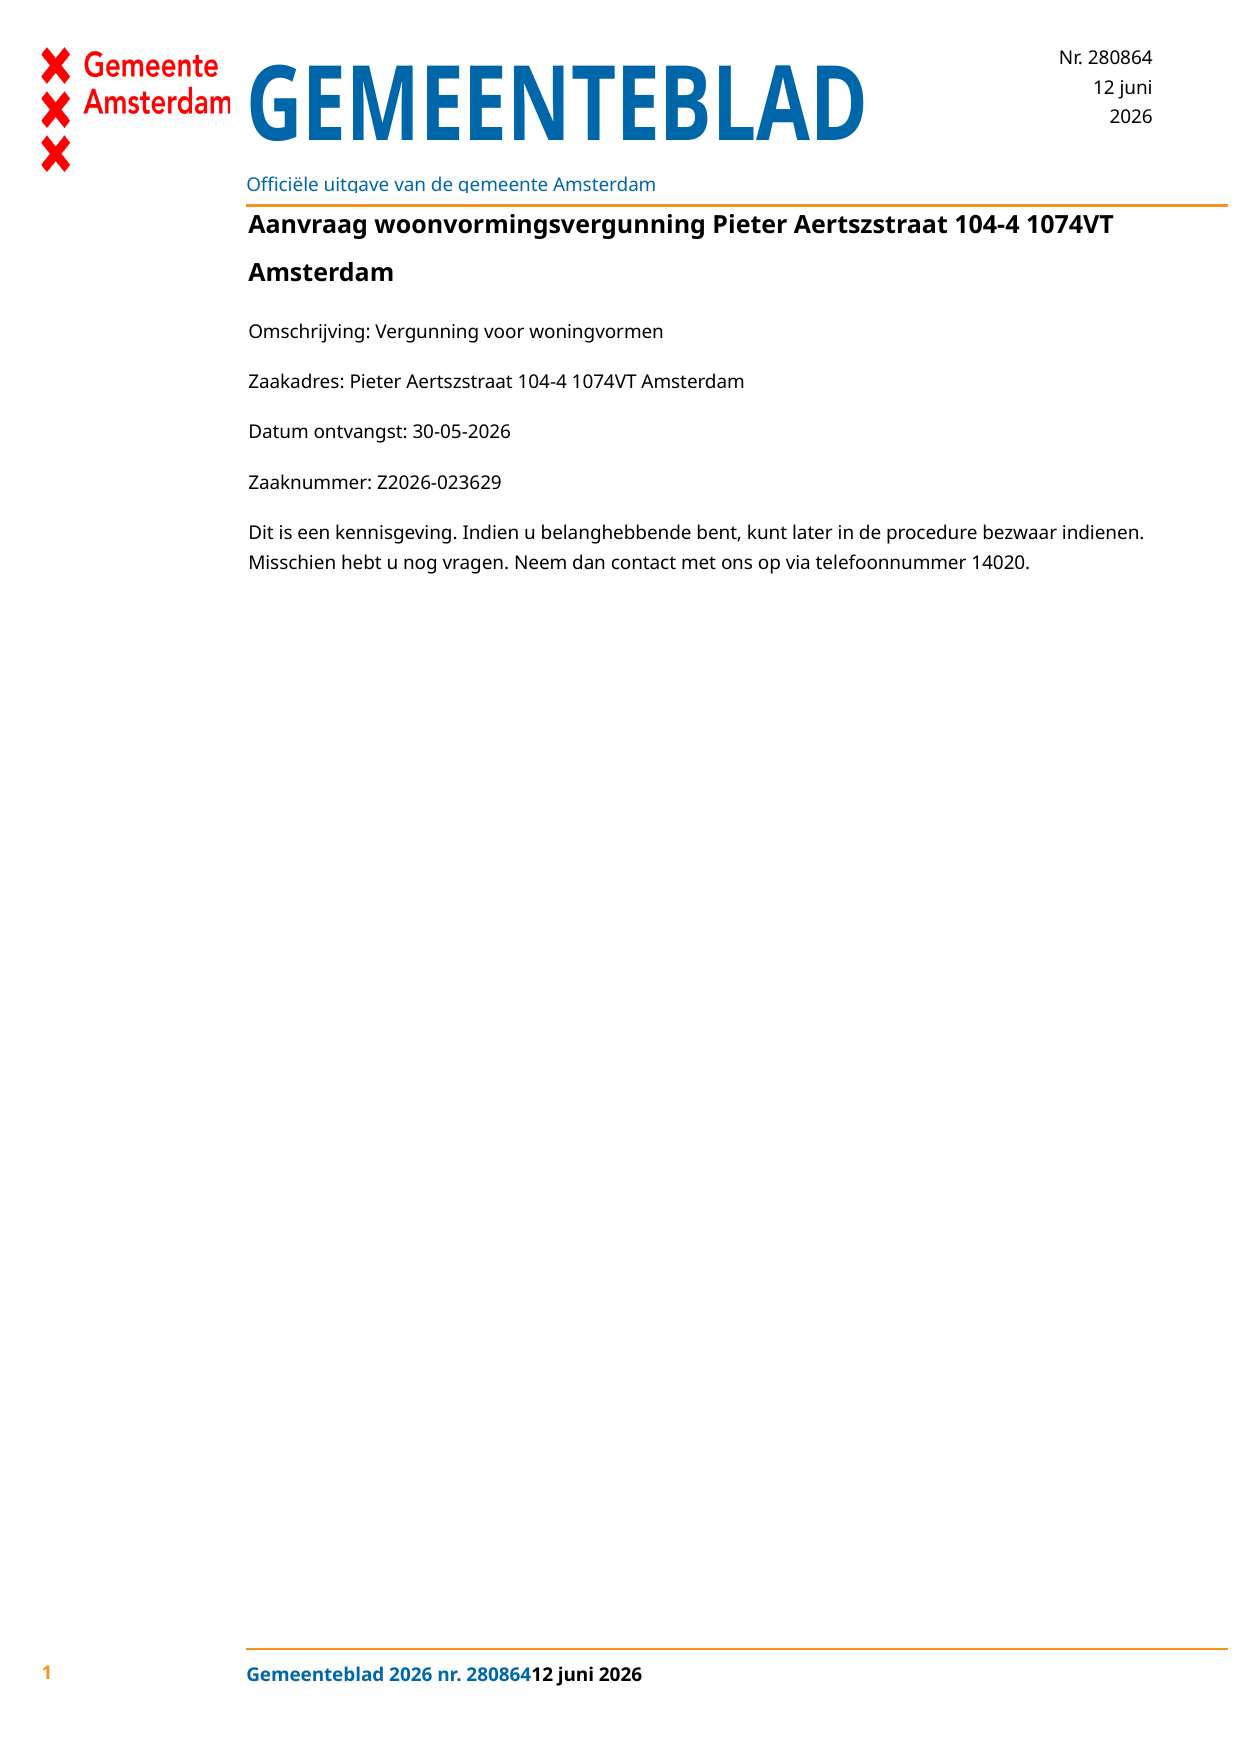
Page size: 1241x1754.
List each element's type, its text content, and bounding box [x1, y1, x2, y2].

text Omschrijving: Vergunning voor woningvormen [248, 318, 1152, 344]
text Datum ontvangst: 30-05-2026 [248, 419, 1152, 444]
text Zaakadres: Pieter Aertszstraat 104-4 1074VT Amsterdam [248, 368, 1152, 394]
text Zaaknummer: Z2026-023629 [248, 469, 1152, 495]
text Dit is een kennisgeving. Indien u belanghebbende bent, kunt later in de procedure bezwaar indienen. Misschien hebt u nog vragen. Neem dan contact met ons op via telefoonnummer 14020. [248, 519, 1152, 575]
text Aanvraag woonvormingsvergunning Pieter Aertszstraat 104-4 1074VT Amsterdam [248, 207, 1152, 288]
picture [41, 47, 231, 172]
